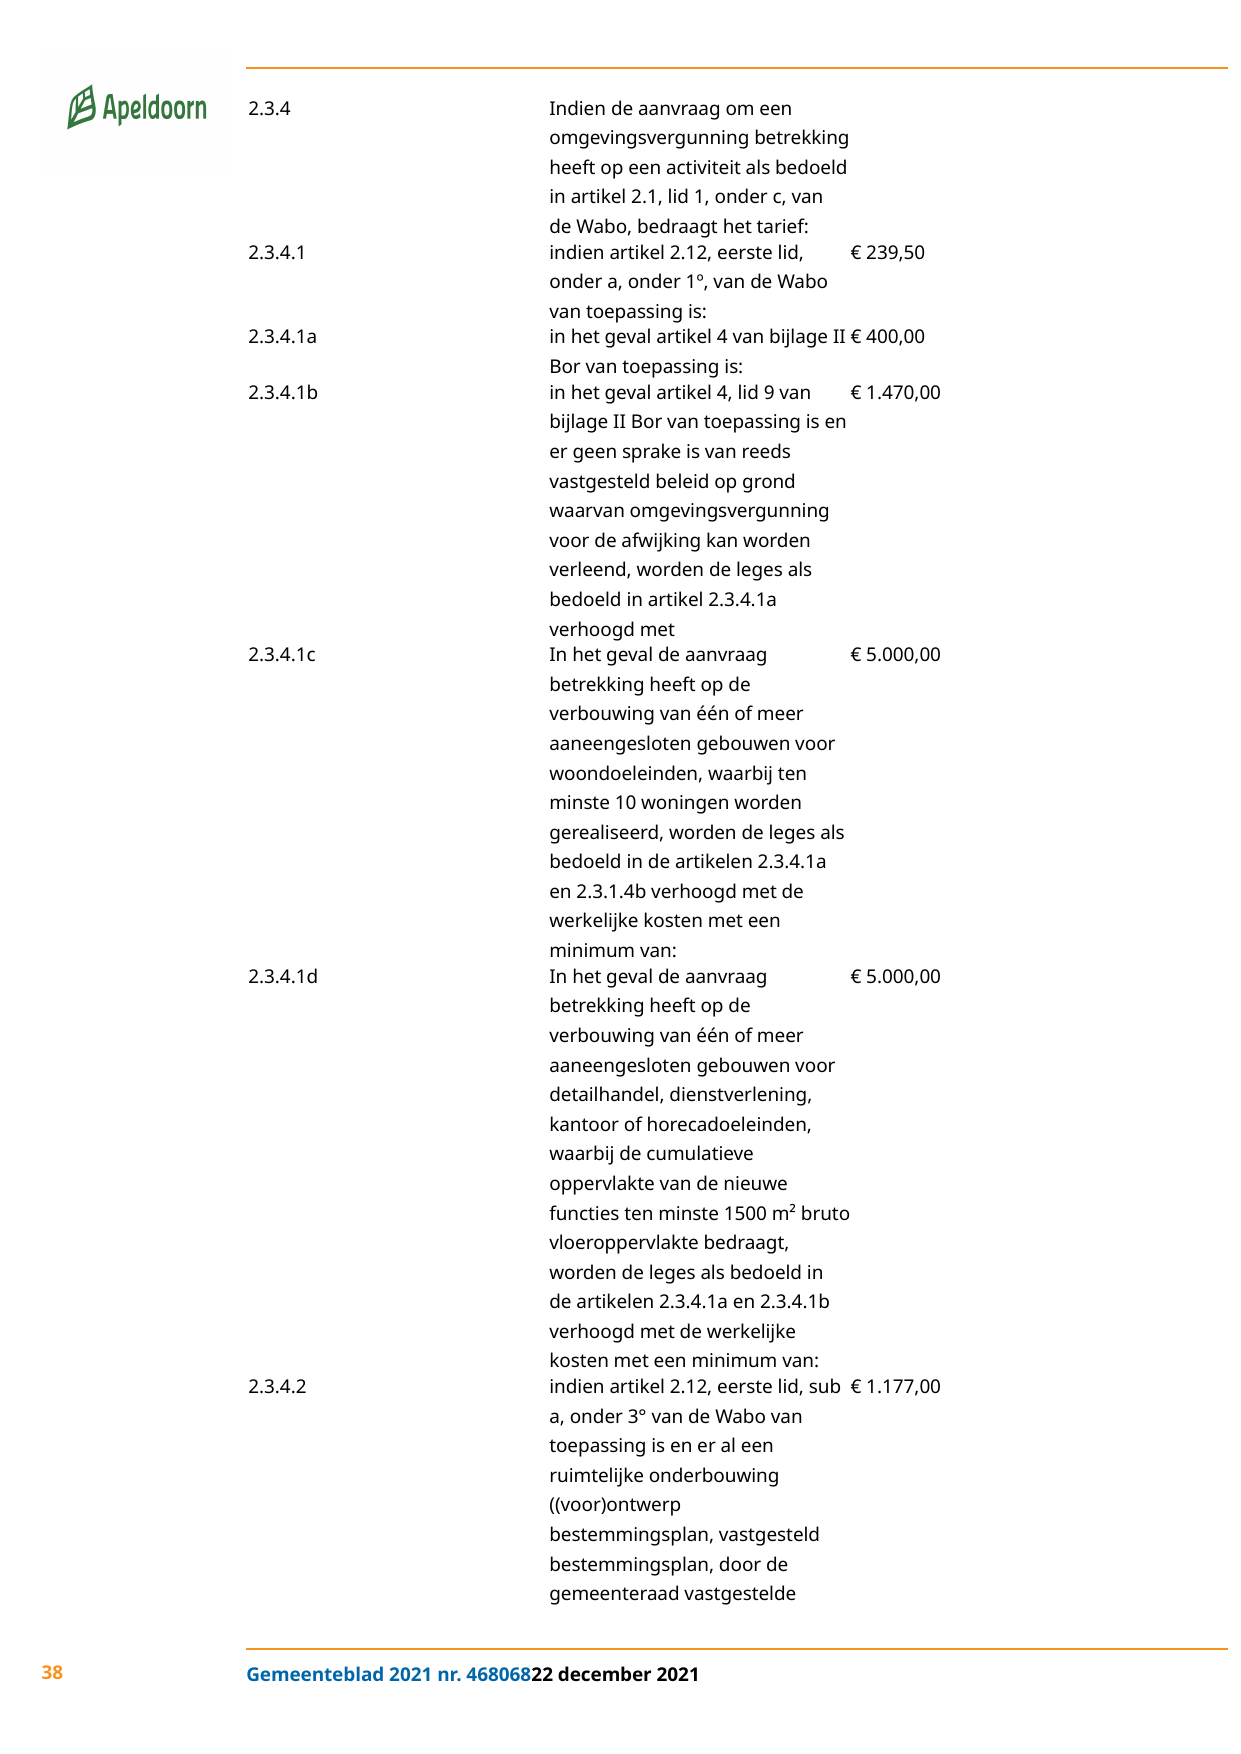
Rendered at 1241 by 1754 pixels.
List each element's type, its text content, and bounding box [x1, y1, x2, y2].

table_cell € 5.000,00 [850, 641, 1152, 963]
table_cell indien artikel 2.12, eerste lid, onder a, onder 1º, van de Wabo van toepassing is: [549, 239, 850, 324]
table_cell 2.3.4.2 [248, 1373, 549, 1606]
table_cell 2.3.4.1a [248, 324, 549, 379]
table_cell 2.3.4.1 [248, 239, 549, 324]
table_cell in het geval artikel 4, lid 9 van bijlage II Bor van toepassing is en er geen sprake is van reeds vastgesteld beleid op grond waarvan omgevingsvergunning voor de afwijking kan worden verleend, worden de leges als bedoeld in artikel 2.3.4.1a verhoogd met [549, 379, 850, 641]
table_cell in het geval artikel 4 van bijlage II Bor van toepassing is: [549, 324, 850, 379]
table_cell 2.3.4 [248, 95, 549, 239]
table_cell 2.3.4.1b [248, 379, 549, 641]
table_cell 2.3.4.1d [248, 963, 549, 1373]
table_cell € 5.000,00 [850, 963, 1152, 1373]
table_cell 2.3.4.1c [248, 641, 549, 963]
table_cell [850, 95, 1152, 239]
table_cell € 400,00 [850, 324, 1152, 379]
table_cell In het geval de aanvraag betrekking heeft op de verbouwing van één of meer aaneengesloten gebouwen voor woondoeleinden, waarbij ten minste 10 woningen worden gerealiseerd, worden de leges als bedoeld in de artikelen 2.3.4.1a en 2.3.1.4b verhoogd met de werkelijke kosten met een minimum van: [549, 641, 850, 963]
table_cell Indien de aanvraag om een omgevingsvergunning betrekking heeft op een activiteit als bedoeld in artikel 2.1, lid 1, onder c, van de Wabo, bedraagt het tarief: [549, 95, 850, 239]
table_cell In het geval de aanvraag betrekking heeft op de verbouwing van één of meer aaneengesloten gebouwen voor detailhandel, dienstverlening, kantoor of horecadoeleinden, waarbij de cumulatieve oppervlakte van de nieuwe functies ten minste 1500 m² bruto vloeroppervlakte bedraagt, worden de leges als bedoeld in de artikelen 2.3.4.1a en 2.3.4.1b verhoogd met de werkelijke kosten met een minimum van: [549, 963, 850, 1373]
table_cell indien artikel 2.12, eerste lid, sub a, onder 3° van de Wabo van toepassing is en er al een ruimtelijke onderbouwing ((voor)ontwerp bestemmingsplan, vastgesteld bestemmingsplan, door de gemeenteraad vastgestelde [549, 1373, 850, 1606]
table_cell € 1.470,00 [850, 379, 1152, 641]
table_cell € 239,50 [850, 239, 1152, 324]
table_cell € 1.177,00 [850, 1373, 1152, 1606]
picture [41, 47, 231, 172]
